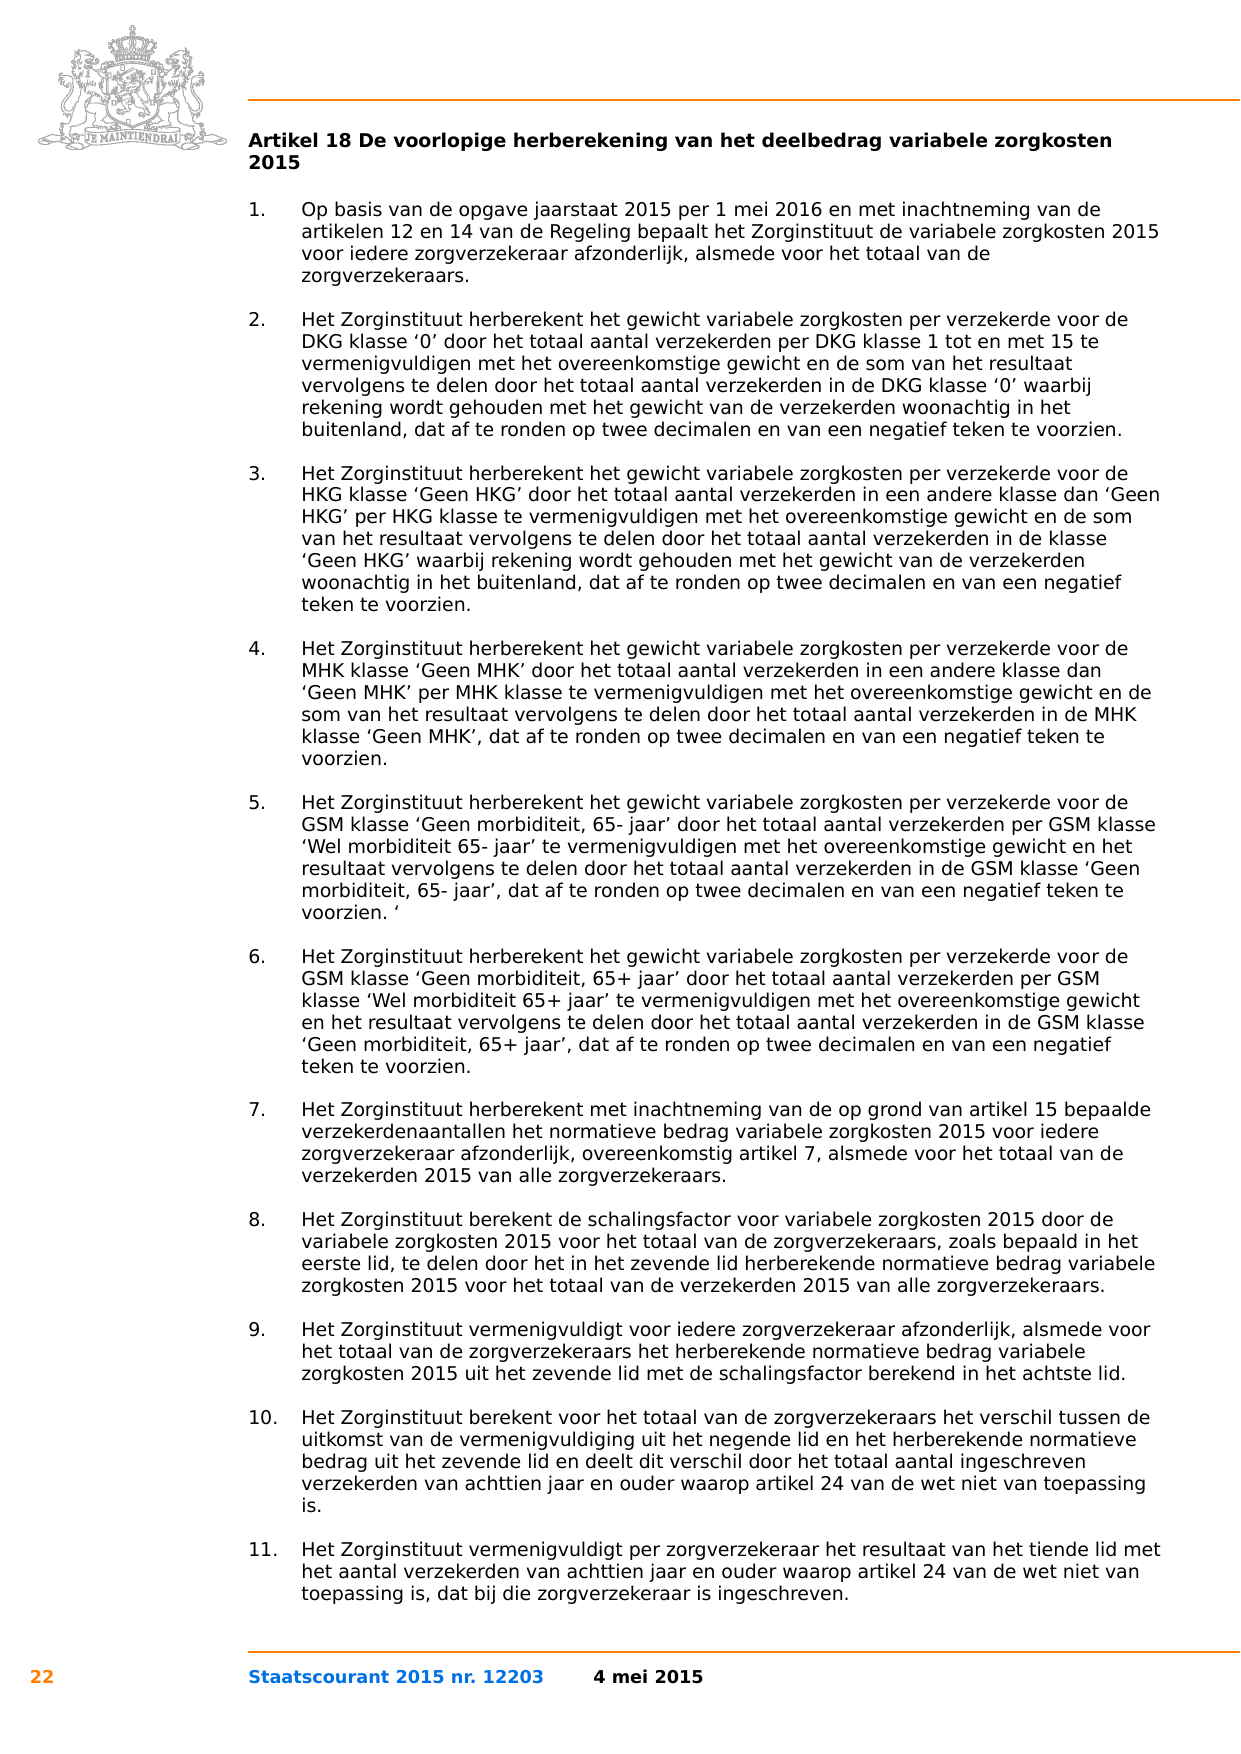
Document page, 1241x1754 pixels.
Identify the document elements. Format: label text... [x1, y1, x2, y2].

text 9. Het Zorginstituut vermenigvuldigt voor iedere zorgverzekeraar afzonderlijk, alsmede voor het totaal van de zorgverzekeraars het herberekende normatieve bedrag variabele zorgkosten 2015 uit het zevende lid met de schalingsfactor berekend in het achtste lid. [248, 1319, 1163, 1385]
picture [38, 25, 227, 150]
text 1. Op basis van de opgave jaarstaat 2015 per 1 mei 2016 en met inachtneming van de artikelen 12 en 14 van de Regeling bepaalt het Zorginstituut de variabele zorgkosten 2015 voor iedere zorgverzekeraar afzonderlijk, alsmede voor het totaal van de zorgverzekeraars. [248, 199, 1163, 287]
text 11. Het Zorginstituut vermenigvuldigt per zorgverzekeraar het resultaat van het tiende lid met het aantal verzekerden van achttien jaar en ouder waarop artikel 24 van de wet niet van toepassing is, dat bij die zorgverzekeraar is ingeschreven. [248, 1538, 1163, 1604]
text 10. Het Zorginstituut berekent voor het totaal van de zorgverzekeraars het verschil tussen de uitkomst van de vermenigvuldiging uit het negende lid en het herberekende normatieve bedrag uit het zevende lid en deelt dit verschil door het totaal aantal ingeschreven verzekerden van achttien jaar en ouder waarop artikel 24 van de wet niet van toepassing is. [248, 1407, 1163, 1517]
text 5. Het Zorginstituut herberekent het gewicht variabele zorgkosten per verzekerde voor de GSM klasse ‘Geen morbiditeit, 65- jaar’ door het totaal aantal verzekerden per GSM klasse ‘Wel morbiditeit 65- jaar’ te vermenigvuldigen met het overeenkomstige gewicht en het resultaat vervolgens te delen door het totaal aantal verzekerden in de GSM klasse ‘Geen morbiditeit, 65- jaar’, dat af te ronden op twee decimalen en van een negatief teken te voorzien. ‘ [248, 792, 1163, 924]
text 8. Het Zorginstituut berekent de schalingsfactor voor variabele zorgkosten 2015 door de variabele zorgkosten 2015 voor het totaal van de zorgverzekeraars, zoals bepaald in het eerste lid, te delen door het in het zevende lid herberekende normatieve bedrag variabele zorgkosten 2015 voor het totaal van de verzekerden 2015 van alle zorgverzekeraars. [248, 1209, 1163, 1297]
text 7. Het Zorginstituut herberekent met inachtneming van de op grond van artikel 15 bepaalde verzekerdenaantallen het normatieve bedrag variabele zorgkosten 2015 voor iedere zorgverzekeraar afzonderlijk, overeenkomstig artikel 7, alsmede voor het totaal van de verzekerden 2015 van alle zorgverzekeraars. [248, 1099, 1163, 1187]
text 4. Het Zorginstituut herberekent het gewicht variabele zorgkosten per verzekerde voor de MHK klasse ‘Geen MHK’ door het totaal aantal verzekerden in een andere klasse dan ‘Geen MHK’ per MHK klasse te vermenigvuldigen met het overeenkomstige gewicht en de som van het resultaat vervolgens te delen door het totaal aantal verzekerden in de MHK klasse ‘Geen MHK’, dat af te ronden op twee decimalen en van een negatief teken te voorzien. [248, 638, 1163, 770]
text 6. Het Zorginstituut herberekent het gewicht variabele zorgkosten per verzekerde voor de GSM klasse ‘Geen morbiditeit, 65+ jaar’ door het totaal aantal verzekerden per GSM klasse ‘Wel morbiditeit 65+ jaar’ te vermenigvuldigen met het overeenkomstige gewicht en het resultaat vervolgens te delen door het totaal aantal verzekerden in de GSM klasse ‘Geen morbiditeit, 65+ jaar’, dat af te ronden op twee decimalen en van een negatief teken te voorzien. [248, 946, 1163, 1077]
subtitle Artikel 18 De voorlopige herberekening van het deelbedrag variabele zorgkosten 2015 [248, 130, 1163, 174]
text 2. Het Zorginstituut herberekent het gewicht variabele zorgkosten per verzekerde voor de DKG klasse ‘0’ door het totaal aantal verzekerden per DKG klasse 1 tot en met 15 te vermenigvuldigen met het overeenkomstige gewicht en de som van het resultaat vervolgens te delen door het totaal aantal verzekerden in de DKG klasse ‘0’ waarbij rekening wordt gehouden met het gewicht van de verzekerden woonachtig in het buitenland, dat af te ronden op twee decimalen en van een negatief teken te voorzien. [248, 309, 1163, 441]
text 3. Het Zorginstituut herberekent het gewicht variabele zorgkosten per verzekerde voor de HKG klasse ‘Geen HKG’ door het totaal aantal verzekerden in een andere klasse dan ‘Geen HKG’ per HKG klasse te vermenigvuldigen met het overeenkomstige gewicht en de som van het resultaat vervolgens te delen door het totaal aantal verzekerden in de klasse ‘Geen HKG’ waarbij rekening wordt gehouden met het gewicht van de verzekerden woonachtig in het buitenland, dat af te ronden op twee decimalen en van een negatief teken te voorzien. [248, 462, 1163, 616]
